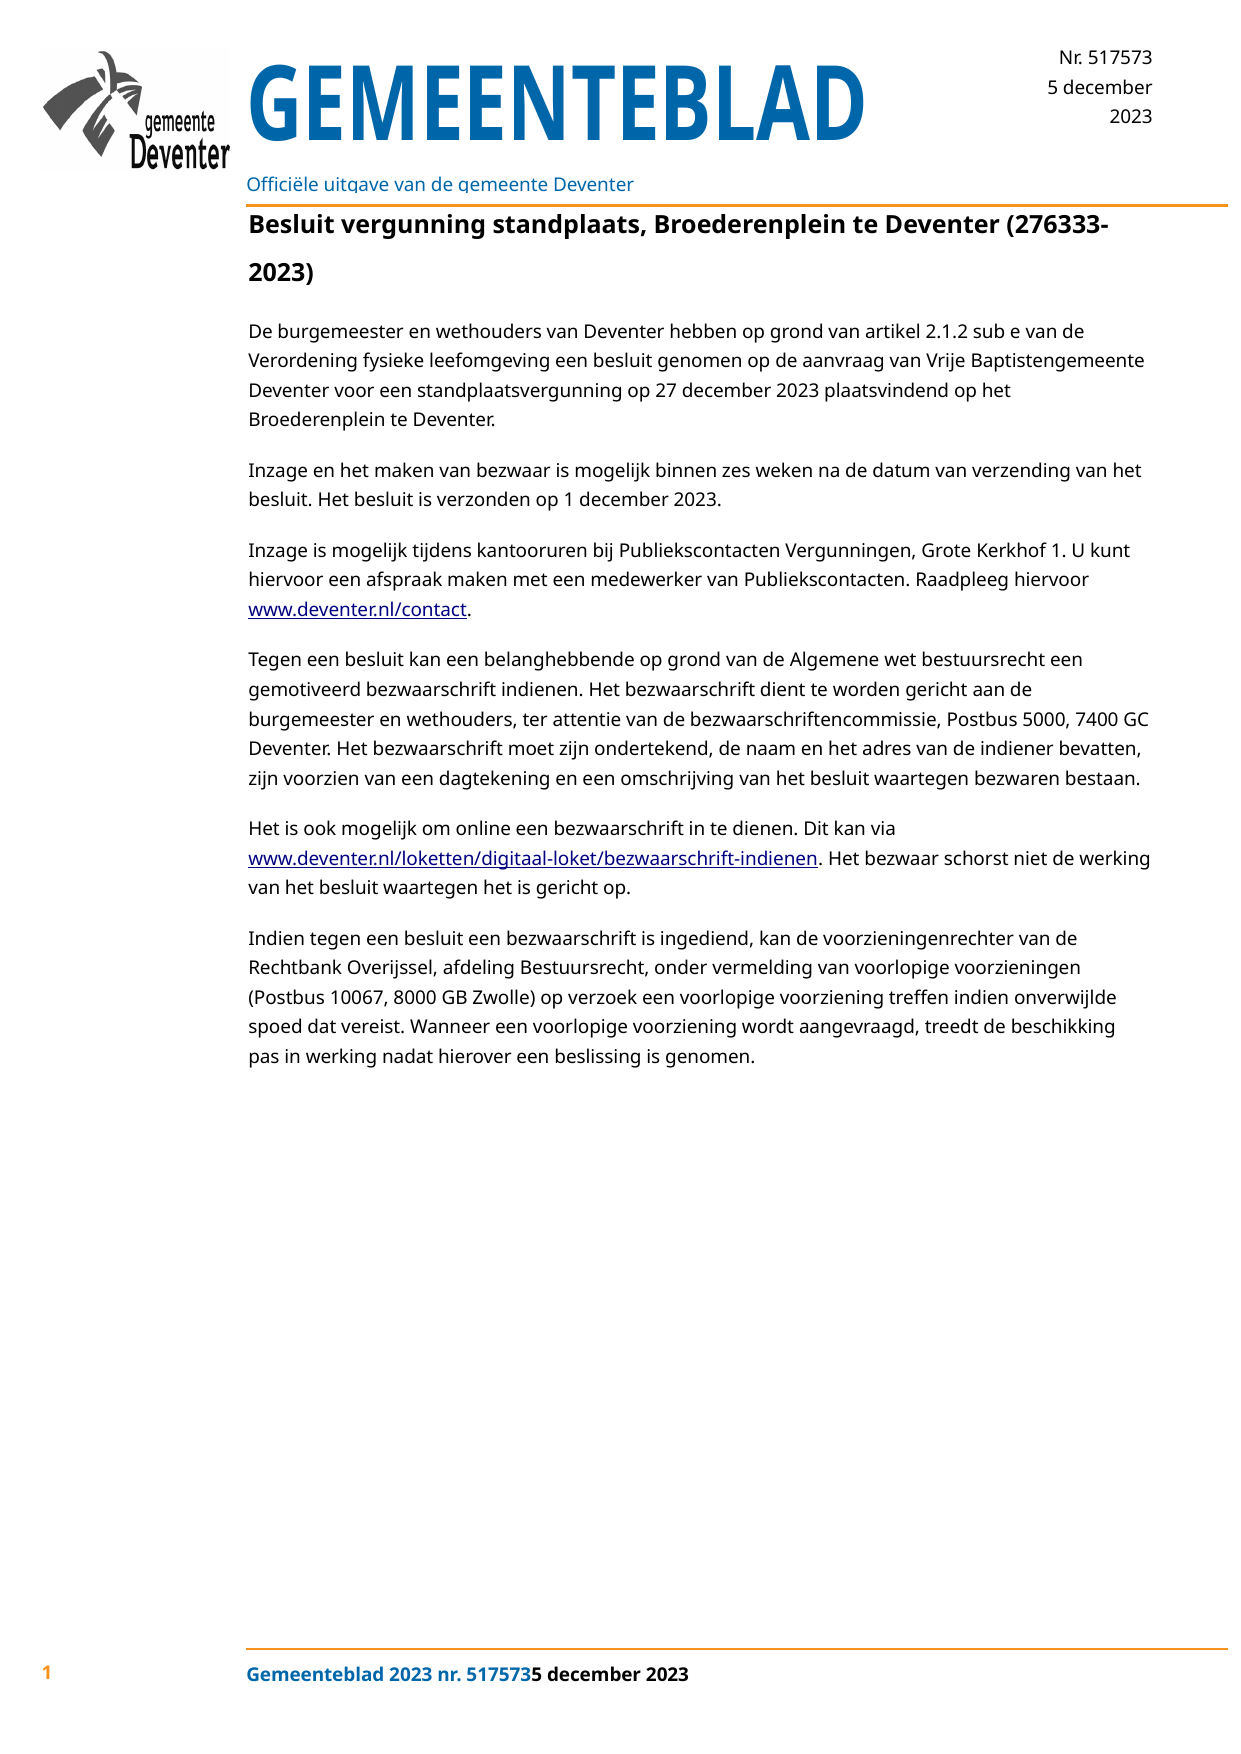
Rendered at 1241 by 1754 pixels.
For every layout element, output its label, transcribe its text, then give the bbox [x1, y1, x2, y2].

text Besluit vergunning standplaats, Broederenplein te Deventer (276333-2023) [248, 207, 1152, 288]
text Inzage is mogelijk tijdens kantooruren bij Publiekscontacten Vergunningen, Grote Kerkhof 1. U kunt hiervoor een afspraak maken met een medewerker van Publiekscontacten. Raadpleeg hiervoor www.deventer.nl/contact. [248, 537, 1152, 622]
text Indien tegen een besluit een bezwaarschrift is ingediend, kan de voorzieningenrechter van de Rechtbank Overijssel, afdeling Bestuursrecht, onder vermelding van voorlopige voorzieningen (Postbus 10067, 8000 GB Zwolle) op verzoek een voorlopige voorziening treffen indien onverwijlde spoed dat vereist. Wanneer een voorlopige voorziening wordt aangevraagd, treedt de beschikking pas in werking nadat hierover een beslissing is genomen. [248, 925, 1152, 1069]
text Tegen een besluit kan een belanghebbende op grond van de Algemene wet bestuursrecht een gemotiveerd bezwaarschrift indienen. Het bezwaarschrift dient te worden gericht aan de burgemeester en wethouders, ter attentie van de bezwaarschriftencommissie, Postbus 5000, 7400 GC Deventer. Het bezwaarschrift moet zijn ondertekend, de naam en het adres van de indiener bevatten, zijn voorzien van een dagtekening en een omschrijving van het besluit waartegen bezwaren bestaan. [248, 647, 1152, 791]
text De burgemeester en wethouders van Deventer hebben op grond van artikel 2.1.2 sub e van de Verordening fysieke leefomgeving een besluit genomen op de aanvraag van Vrije Baptistengemeente Deventer voor een standplaatsvergunning op 27 december 2023 plaatsvindend op het Broederenplein te Deventer. [248, 318, 1152, 432]
picture [41, 47, 231, 172]
text Inzage en het maken van bezwaar is mogelijk binnen zes weken na de datum van verzending van het besluit. Het besluit is verzonden op 1 december 2023. [248, 457, 1152, 512]
text Het is ook mogelijk om online een bezwaarschrift in te dienen. Dit kan via www.deventer.nl/loketten/digitaal-loket/bezwaarschrift-indienen. Het bezwaar schorst niet de werking van het besluit waartegen het is gericht op. [248, 815, 1152, 900]
